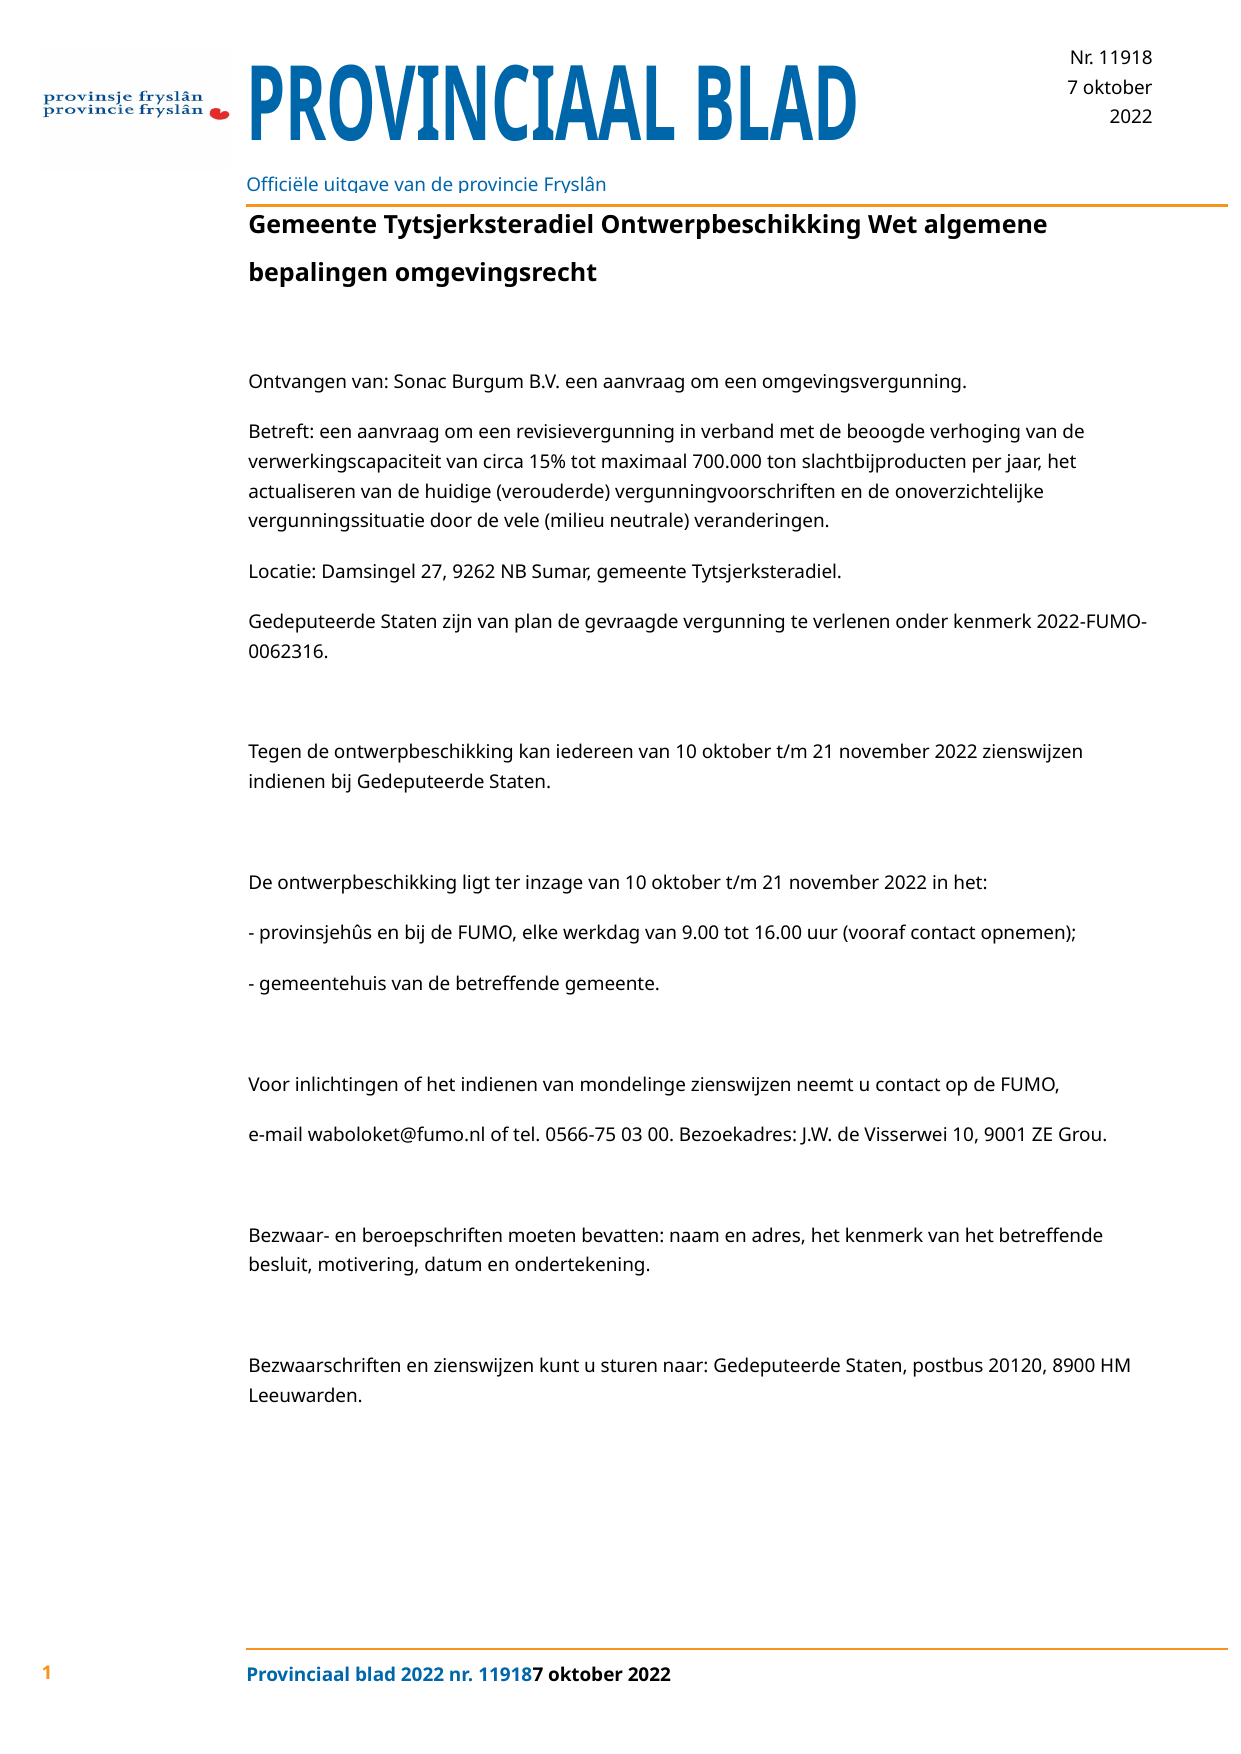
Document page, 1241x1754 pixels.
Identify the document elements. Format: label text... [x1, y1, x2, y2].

text Ontvangen van: Sonac Burgum B.V. een aanvraag om een omgevingsvergunning. [248, 368, 1152, 394]
text Betreft: een aanvraag om een revisievergunning in verband met de beoogde verhoging van de verwerkingscapaciteit van circa 15% tot maximaal 700.000 ton slachtbijproducten per jaar, het actualiseren van de huidige (verouderde) vergunningvoorschriften en de onoverzichtelijke vergunningssituatie door de vele (milieu neutrale) veranderingen. [248, 419, 1152, 533]
text Gedeputeerde Staten zijn van plan de gevraagde vergunning te verlenen onder kenmerk 2022-FUMO-0062316. [248, 608, 1152, 664]
text Voor inlichtingen of het indienen van mondelinge zienswijzen neemt u contact op de FUMO, [248, 1071, 1152, 1097]
picture [41, 47, 231, 172]
text e-mail waboloket@fumo.nl of tel. 0566-75 03 00. Bezoekadres: J.W. de Visserwei 10, 9001 ZE Grou. [248, 1121, 1152, 1147]
text Gemeente Tytsjerksteradiel Ontwerpbeschikking Wet algemene bepalingen omgevingsrecht [248, 207, 1152, 288]
text Tegen de ontwerpbeschikking kan iedereen van 10 oktober t/m 21 november 2022 zienswijzen indienen bij Gedeputeerde Staten. [248, 739, 1152, 794]
text - gemeentehuis van de betreffende gemeente. [248, 970, 1152, 996]
text Bezwaar- en beroepschriften moeten bevatten: naam en adres, het kenmerk van het betreffende besluit, motivering, datum en ondertekening. [248, 1222, 1152, 1277]
text De ontwerpbeschikking ligt ter inzage van 10 oktober t/m 21 november 2022 in het: [248, 869, 1152, 895]
text Locatie: Damsingel 27, 9262 NB Sumar, gemeente Tytsjerksteradiel. [248, 558, 1152, 584]
text Bezwaarschriften en zienswijzen kunt u sturen naar: Gedeputeerde Staten, postbus 20120, 8900 HM Leeuwarden. [248, 1352, 1152, 1408]
text - provinsjehûs en bij de FUMO, elke werkdag van 9.00 tot 16.00 uur (vooraf contact opnemen); [248, 919, 1152, 945]
